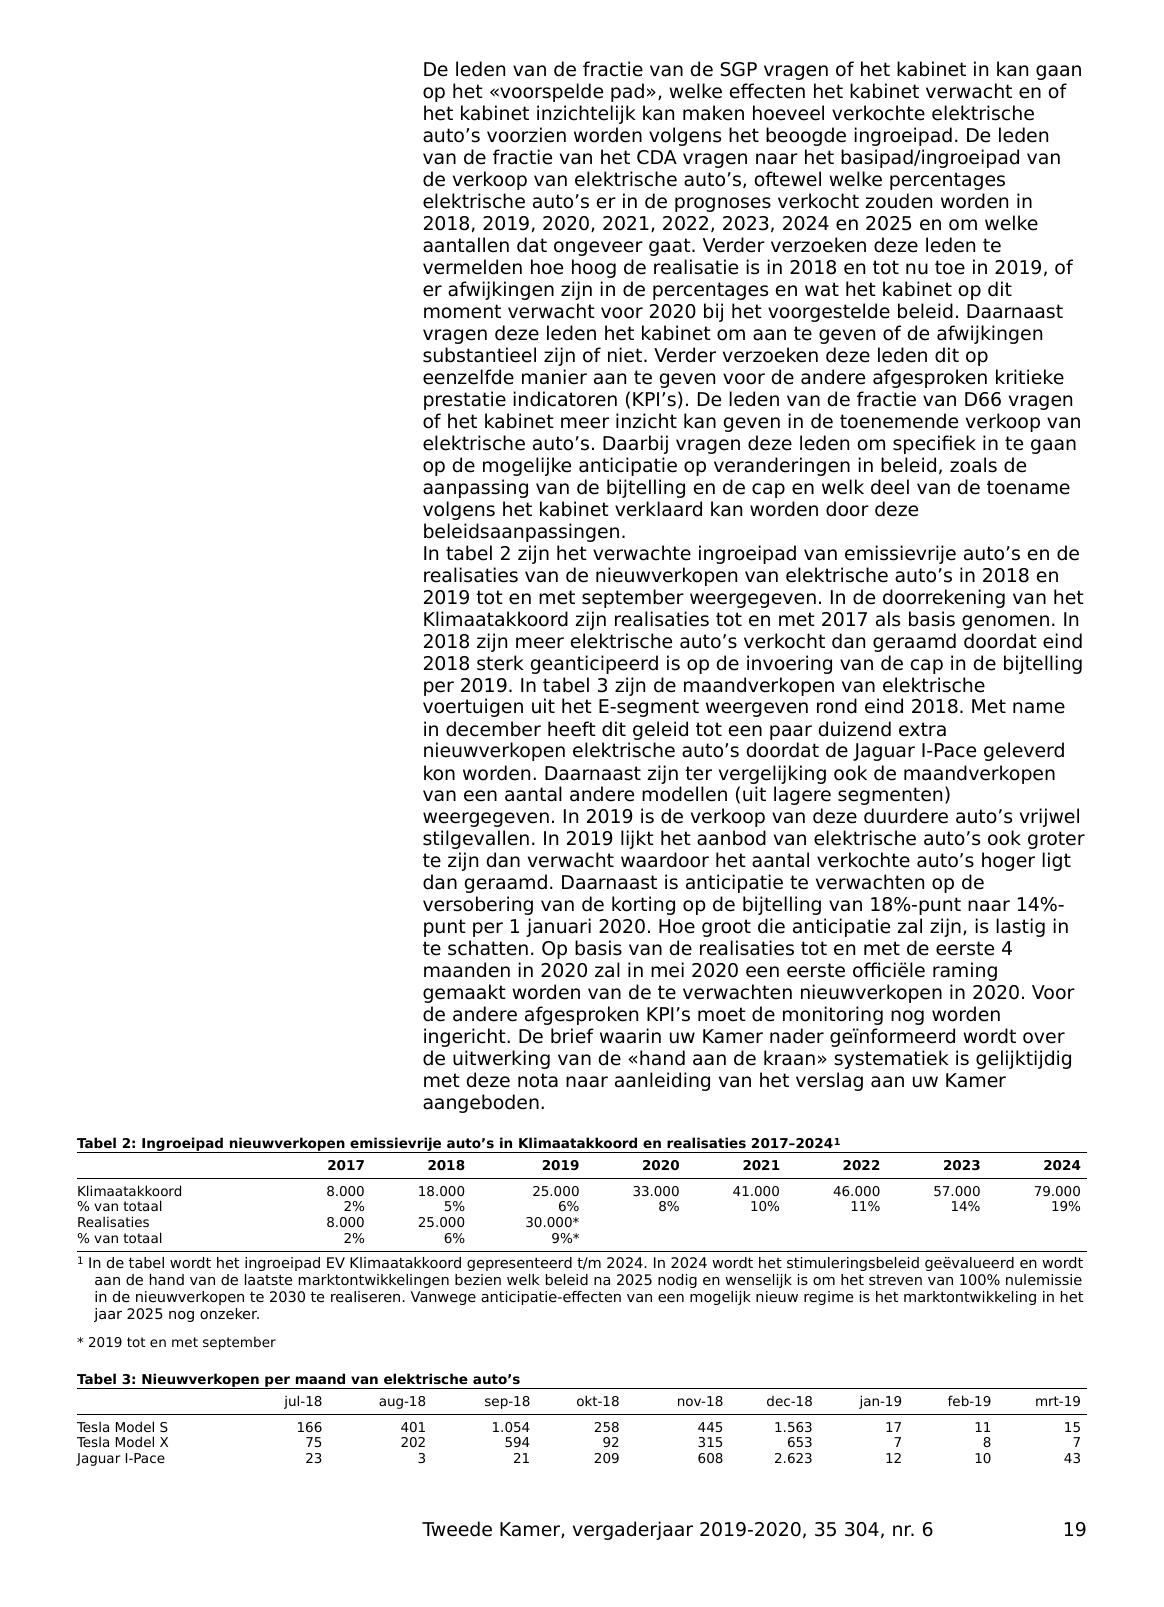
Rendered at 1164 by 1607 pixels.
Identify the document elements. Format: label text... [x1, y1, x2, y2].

table_cell 8% [585, 1199, 685, 1215]
table_cell 7 [997, 1435, 1087, 1451]
table_cell [585, 1215, 685, 1231]
table_cell Jaguar I-Pace [77, 1451, 239, 1467]
table_cell Tesla Model X [77, 1435, 239, 1451]
table_cell 19% [986, 1199, 1087, 1215]
table_cell sep-18 [432, 1389, 536, 1414]
table_cell 43 [997, 1451, 1087, 1467]
table_cell 25.000 [371, 1215, 471, 1231]
table_cell 315 [625, 1435, 729, 1451]
table_cell 10% [685, 1199, 786, 1215]
table_cell 401 [328, 1415, 432, 1435]
table_cell 2017 [277, 1153, 371, 1178]
table_cell Realisaties [77, 1215, 277, 1231]
table_header Tabel 2: Ingroeipad nieuwverkopen emissievrije auto’s in Klimaatakkoord en realisaties 2017–20241 [77, 1136, 1087, 1152]
table_cell 8.000 [277, 1215, 371, 1231]
table_cell [986, 1215, 1087, 1231]
table_cell 2% [277, 1199, 371, 1215]
table_cell [77, 1153, 277, 1178]
table_cell [886, 1231, 986, 1251]
table_cell 23 [239, 1451, 328, 1467]
table_cell [585, 1231, 685, 1251]
table_cell 2019 [471, 1153, 585, 1178]
table_cell 46.000 [786, 1179, 886, 1199]
table_cell 25.000 [471, 1179, 585, 1199]
table_cell [886, 1215, 986, 1231]
table_cell 5% [371, 1199, 471, 1215]
table_cell Tesla Model S [77, 1415, 239, 1435]
table_cell [786, 1215, 886, 1231]
table_cell 2020 [585, 1153, 685, 1178]
table_cell 30.000* [471, 1215, 585, 1231]
table_cell 608 [625, 1451, 729, 1467]
table_cell 258 [536, 1415, 625, 1435]
table_cell 209 [536, 1451, 625, 1467]
table_cell 7 [819, 1435, 908, 1451]
table_cell 92 [536, 1435, 625, 1451]
table_cell [986, 1231, 1087, 1251]
table_cell 6% [471, 1199, 585, 1215]
table_cell 14% [886, 1199, 986, 1215]
table_header Tabel 3: Nieuwverkopen per maand van elektrische auto’s [77, 1372, 1087, 1388]
table_cell 33.000 [585, 1179, 685, 1199]
table_cell 3 [328, 1451, 432, 1467]
table_cell [685, 1231, 786, 1251]
table_cell 6% [371, 1231, 471, 1251]
table_cell 8 [908, 1435, 997, 1451]
table_cell 2% [277, 1231, 371, 1251]
text De leden van de fractie van de SGP vragen of het kabinet in kan gaan op het «voorspelde pad», welke effecten het kabinet verwacht en of het kabinet inzichtelijk kan maken hoeveel verkochte elektrische auto’s voorzien worden volgens het beoogde ingroeipad. De leden van de fractie van het CDA vragen naar het basipad/ingroeipad van de verkoop van elektrische auto’s, oftewel welke percentages elektrische auto’s er in de prognoses verkocht zouden worden in 2018, 2019, 2020, 2021, 2022, 2023, 2024 en 2025 en om welke aantallen dat ongeveer gaat. Verder verzoeken deze leden te vermelden hoe hoog de realisatie is in 2018 en tot nu toe in 2019, of er afwijkingen zijn in de percentages en wat het kabinet op dit moment verwacht voor 2020 bij het voorgestelde beleid. Daarnaast vragen deze leden het kabinet om aan te geven of de afwijkingen substantieel zijn of niet. Verder verzoeken deze leden dit op eenzelfde manier aan te geven voor de andere afgesproken kritieke prestatie indicatoren (KPI’s). De leden van de fractie van D66 vragen of het kabinet meer inzicht kan geven in de toenemende verkoop van elektrische auto’s. Daarbij vragen deze leden om specifiek in te gaan op de mogelijke anticipatie op veranderingen in beleid, zoals de aanpassing van de bijtelling en de cap en welk deel van de toename volgens het kabinet verklaard kan worden door deze beleidsaanpassingen. [422, 59, 1087, 543]
table_cell 75 [239, 1435, 328, 1451]
table_cell 445 [625, 1415, 729, 1435]
table_cell 594 [432, 1435, 536, 1451]
table_cell jul-18 [239, 1389, 328, 1414]
table_cell 2022 [786, 1153, 886, 1178]
table_cell jan-19 [819, 1389, 908, 1414]
table_cell % van totaal [77, 1199, 277, 1215]
table_cell 2.623 [729, 1451, 818, 1467]
table_cell Klimaatakkoord [77, 1179, 277, 1199]
table_cell % van totaal [77, 1231, 277, 1251]
table_cell 8.000 [277, 1179, 371, 1199]
table_cell 57.000 [886, 1179, 986, 1199]
table_cell okt-18 [536, 1389, 625, 1414]
table_cell 1.054 [432, 1415, 536, 1435]
table_cell 2024 [986, 1153, 1087, 1178]
table_cell 21 [432, 1451, 536, 1467]
table_cell 15 [997, 1415, 1087, 1435]
table_cell 653 [729, 1435, 818, 1451]
table_cell 41.000 [685, 1179, 786, 1199]
table_cell 10 [908, 1451, 997, 1467]
table_cell 2023 [886, 1153, 986, 1178]
table_cell [786, 1231, 886, 1251]
table_cell 2018 [371, 1153, 471, 1178]
table_cell [685, 1215, 786, 1231]
table_cell aug-18 [328, 1389, 432, 1414]
table_cell 12 [819, 1451, 908, 1467]
table_cell 1.563 [729, 1415, 818, 1435]
table_cell 9%* [471, 1231, 585, 1251]
table_cell 17 [819, 1415, 908, 1435]
table_cell dec-18 [729, 1389, 818, 1414]
table_cell [77, 1389, 239, 1414]
table_cell 166 [239, 1415, 328, 1435]
table_cell 11% [786, 1199, 886, 1215]
table_cell nov-18 [625, 1389, 729, 1414]
table_cell 11 [908, 1415, 997, 1435]
table_cell feb-19 [908, 1389, 997, 1414]
table_cell 202 [328, 1435, 432, 1451]
table_cell 1 In de tabel wordt het ingroeipad EV Klimaatakkoord gepresenteerd t/m 2024. In 2024 wordt het stimuleringsbeleid geëvalueerd en wordt aan de hand van de laatste marktontwikkelingen bezien welk beleid na 2025 nodig en wenselijk is om het streven van 100% nulemissie in de nieuwverkopen te 2030 te realiseren. Vanwege anticipatie-effecten van een mogelijk nieuw regime is het marktontwikkeling in het jaar 2025 nog onzeker. * 2019 tot en met september [77, 1252, 1087, 1350]
table_cell mrt-19 [997, 1389, 1087, 1414]
text In tabel 2 zijn het verwachte ingroeipad van emissievrije auto’s en de realisaties van de nieuwverkopen van elektrische auto’s in 2018 en 2019 tot en met september weergegeven. In de doorrekening van het Klimaatakkoord zijn realisaties tot en met 2017 als basis genomen. In 2018 zijn meer elektrische auto’s verkocht dan geraamd doordat eind 2018 sterk geanticipeerd is op de invoering van de cap in de bijtelling per 2019. In tabel 3 zijn de maandverkopen van elektrische voertuigen uit het E-segment weergeven rond eind 2018. Met name in december heeft dit geleid tot een paar duizend extra nieuwverkopen elektrische auto’s doordat de Jaguar I-Pace geleverd kon worden. Daarnaast zijn ter vergelijking ook de maandverkopen van een aantal andere modellen (uit lagere segmenten) weergegeven. In 2019 is de verkoop van deze duurdere auto’s vrijwel stilgevallen. In 2019 lijkt het aanbod van elektrische auto’s ook groter te zijn dan verwacht waardoor het aantal verkochte auto’s hoger ligt dan geraamd. Daarnaast is anticipatie te verwachten op de versobering van de korting op de bijtelling van 18%-punt naar 14%-punt per 1 januari 2020. Hoe groot die anticipatie zal zijn, is lastig in te schatten. Op basis van de realisaties tot en met de eerste 4 maanden in 2020 zal in mei 2020 een eerste officiële raming gemaakt worden van de te verwachten nieuwverkopen in 2020. Voor de andere afgesproken KPI’s moet de monitoring nog worden ingericht. De brief waarin uw Kamer nader geïnformeerd wordt over de uitwerking van de «hand aan de kraan» systematiek is gelijktijdig met deze nota naar aanleiding van het verslag aan uw Kamer aangeboden. [422, 543, 1087, 1114]
table_cell 79.000 [986, 1179, 1087, 1199]
table_cell 18.000 [371, 1179, 471, 1199]
table_cell 2021 [685, 1153, 786, 1178]
